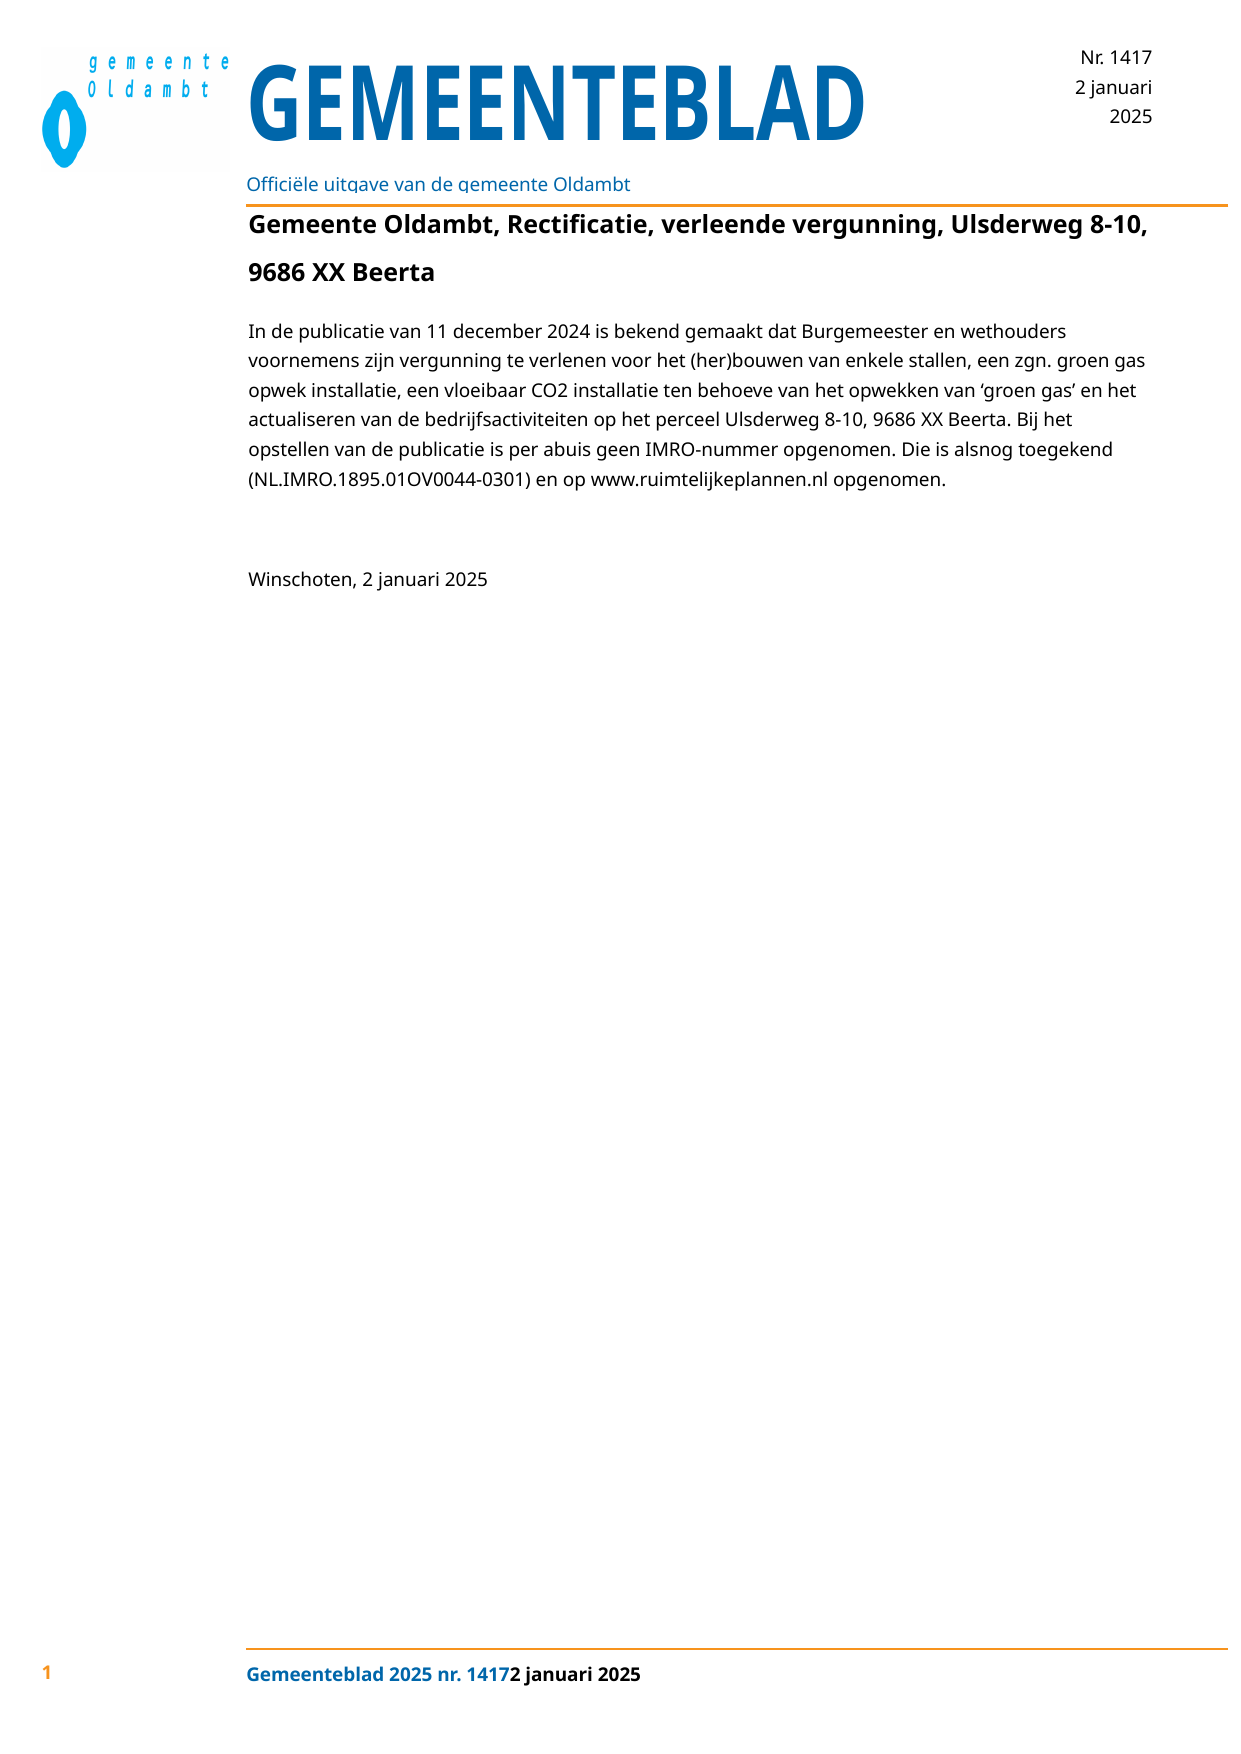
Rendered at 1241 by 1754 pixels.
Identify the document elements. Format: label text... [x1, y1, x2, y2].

picture [41, 47, 231, 172]
text In de publicatie van 11 december 2024 is bekend gemaakt dat Burgemeester en wethouders voornemens zijn vergunning te verlenen voor het (her)bouwen van enkele stallen, een zgn. groen gas opwek installatie, een vloeibaar CO2 installatie ten behoeve van het opwekken van ‘groen gas’ en het actualiseren van de bedrijfsactiviteiten op het perceel Ulsderweg 8-10, 9686 XX Beerta. Bij het opstellen van de publicatie is per abuis geen IMRO-nummer opgenomen. Die is alsnog toegekend (NL.IMRO.1895.01OV0044-0301) en op www.ruimtelijkeplannen.nl opgenomen. [248, 318, 1152, 492]
text Winschoten, 2 januari 2025 [248, 567, 1152, 592]
text Gemeente Oldambt, Rectificatie, verleende vergunning, Ulsderweg 8-10, 9686 XX Beerta [248, 207, 1152, 288]
